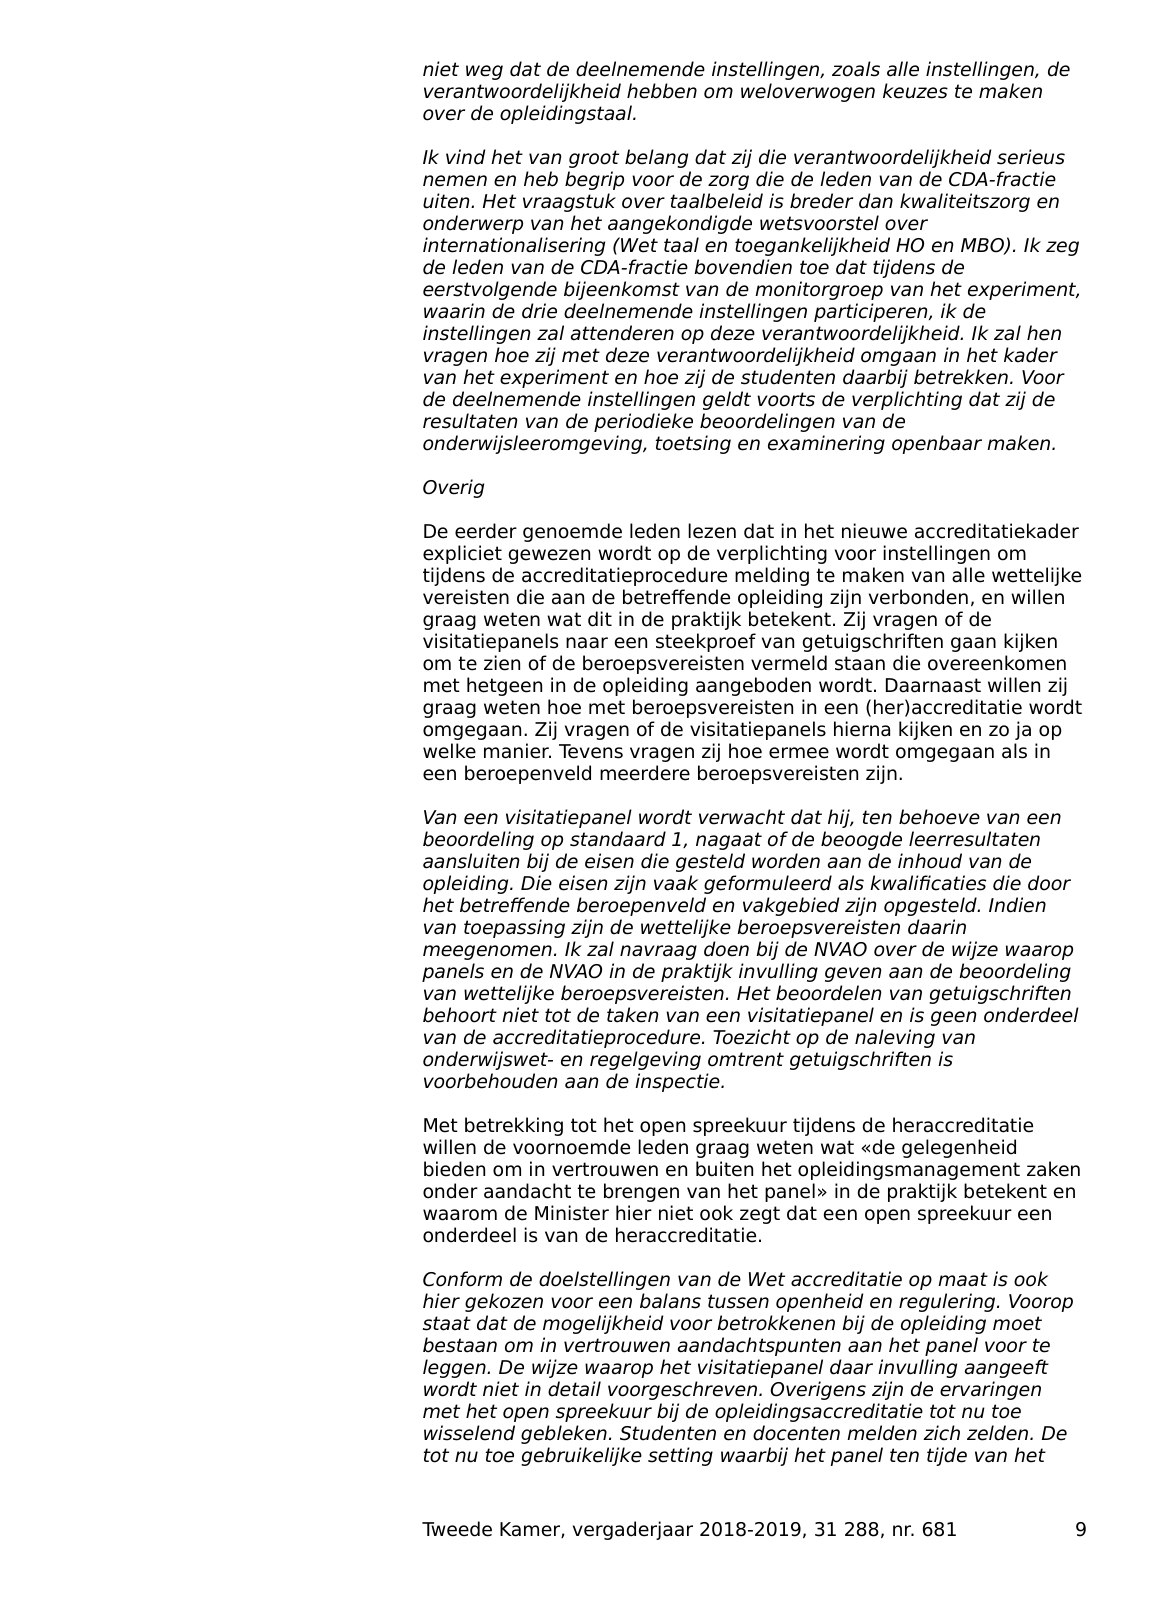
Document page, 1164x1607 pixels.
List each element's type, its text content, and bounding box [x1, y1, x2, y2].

text Ik vind het van groot belang dat zij die verantwoordelijkheid serieus nemen en heb begrip voor de zorg die de leden van de CDA-fractie uiten. Het vraagstuk over taalbeleid is breder dan kwaliteitszorg en onderwerp van het aangekondigde wetsvoorstel over internationalisering (Wet taal en toegankelijkheid HO en MBO). Ik zeg de leden van de CDA-fractie bovendien toe dat tijdens de eerstvolgende bijeenkomst van de monitorgroep van het experiment, waarin de drie deelnemende instellingen participeren, ik de instellingen zal attenderen op deze verantwoordelijkheid. Ik zal hen vragen hoe zij met deze verantwoordelijkheid omgaan in het kader van het experiment en hoe zij de studenten daarbij betrekken. Voor de deelnemende instellingen geldt voorts de verplichting dat zij de resultaten van de periodieke beoordelingen van de onderwijsleeromgeving, toetsing en examinering openbaar maken. [422, 147, 1087, 455]
text Met betrekking tot het open spreekuur tijdens de heraccreditatie willen de voornoemde leden graag weten wat «de gelegenheid bieden om in vertrouwen en buiten het opleidingsmanagement zaken onder aandacht te brengen van het panel» in de praktijk betekent en waarom de Minister hier niet ook zegt dat een open spreekuur een onderdeel is van de heraccreditatie. [422, 1115, 1087, 1247]
text Van een visitatiepanel wordt verwacht dat hij, ten behoeve van een beoordeling op standaard 1, nagaat of de beoogde leerresultaten aansluiten bij de eisen die gesteld worden aan de inhoud van de opleiding. Die eisen zijn vaak geformuleerd als kwalificaties die door het betreffende beroepenveld en vakgebied zijn opgesteld. Indien van toepassing zijn de wettelijke beroepsvereisten daarin meegenomen. Ik zal navraag doen bij de NVAO over de wijze waarop panels en de NVAO in de praktijk invulling geven aan de beoordeling van wettelijke beroepsvereisten. Het beoordelen van getuigschriften behoort niet tot de taken van een visitatiepanel en is geen onderdeel van de accreditatieprocedure. Toezicht op de naleving van onderwijswet- en regelgeving omtrent getuigschriften is voorbehouden aan de inspectie. [422, 807, 1087, 1093]
text Conform de doelstellingen van de Wet accreditatie op maat is ook hier gekozen voor een balans tussen openheid en regulering. Voorop staat dat de mogelijkheid voor betrokkenen bij de opleiding moet bestaan om in vertrouwen aandachtspunten aan het panel voor te leggen. De wijze waarop het visitatiepanel daar invulling aangeeft wordt niet in detail voorgeschreven. Overigens zijn de ervaringen met het open spreekuur bij de opleidingsaccreditatie tot nu toe wisselend gebleken. Studenten en docenten melden zich zelden. De tot nu toe gebruikelijke setting waarbij het panel ten tijde van het [422, 1269, 1087, 1467]
text niet weg dat de deelnemende instellingen, zoals alle instellingen, de verantwoordelijkheid hebben om weloverwogen keuzes te maken over de opleidingstaal. [422, 59, 1087, 125]
text De eerder genoemde leden lezen dat in het nieuwe accreditatiekader expliciet gewezen wordt op de verplichting voor instellingen om tijdens de accreditatieprocedure melding te maken van alle wettelijke vereisten die aan de betreffende opleiding zijn verbonden, en willen graag weten wat dit in de praktijk betekent. Zij vragen of de visitatiepanels naar een steekproef van getuigschriften gaan kijken om te zien of de beroepsvereisten vermeld staan die overeenkomen met hetgeen in de opleiding aangeboden wordt. Daarnaast willen zij graag weten hoe met beroepsvereisten in een (her)accreditatie wordt omgegaan. Zij vragen of de visitatiepanels hierna kijken en zo ja op welke manier. Tevens vragen zij hoe ermee wordt omgegaan als in een beroepenveld meerdere beroepsvereisten zijn. [422, 521, 1087, 785]
subtitle Overig [422, 477, 1087, 499]
